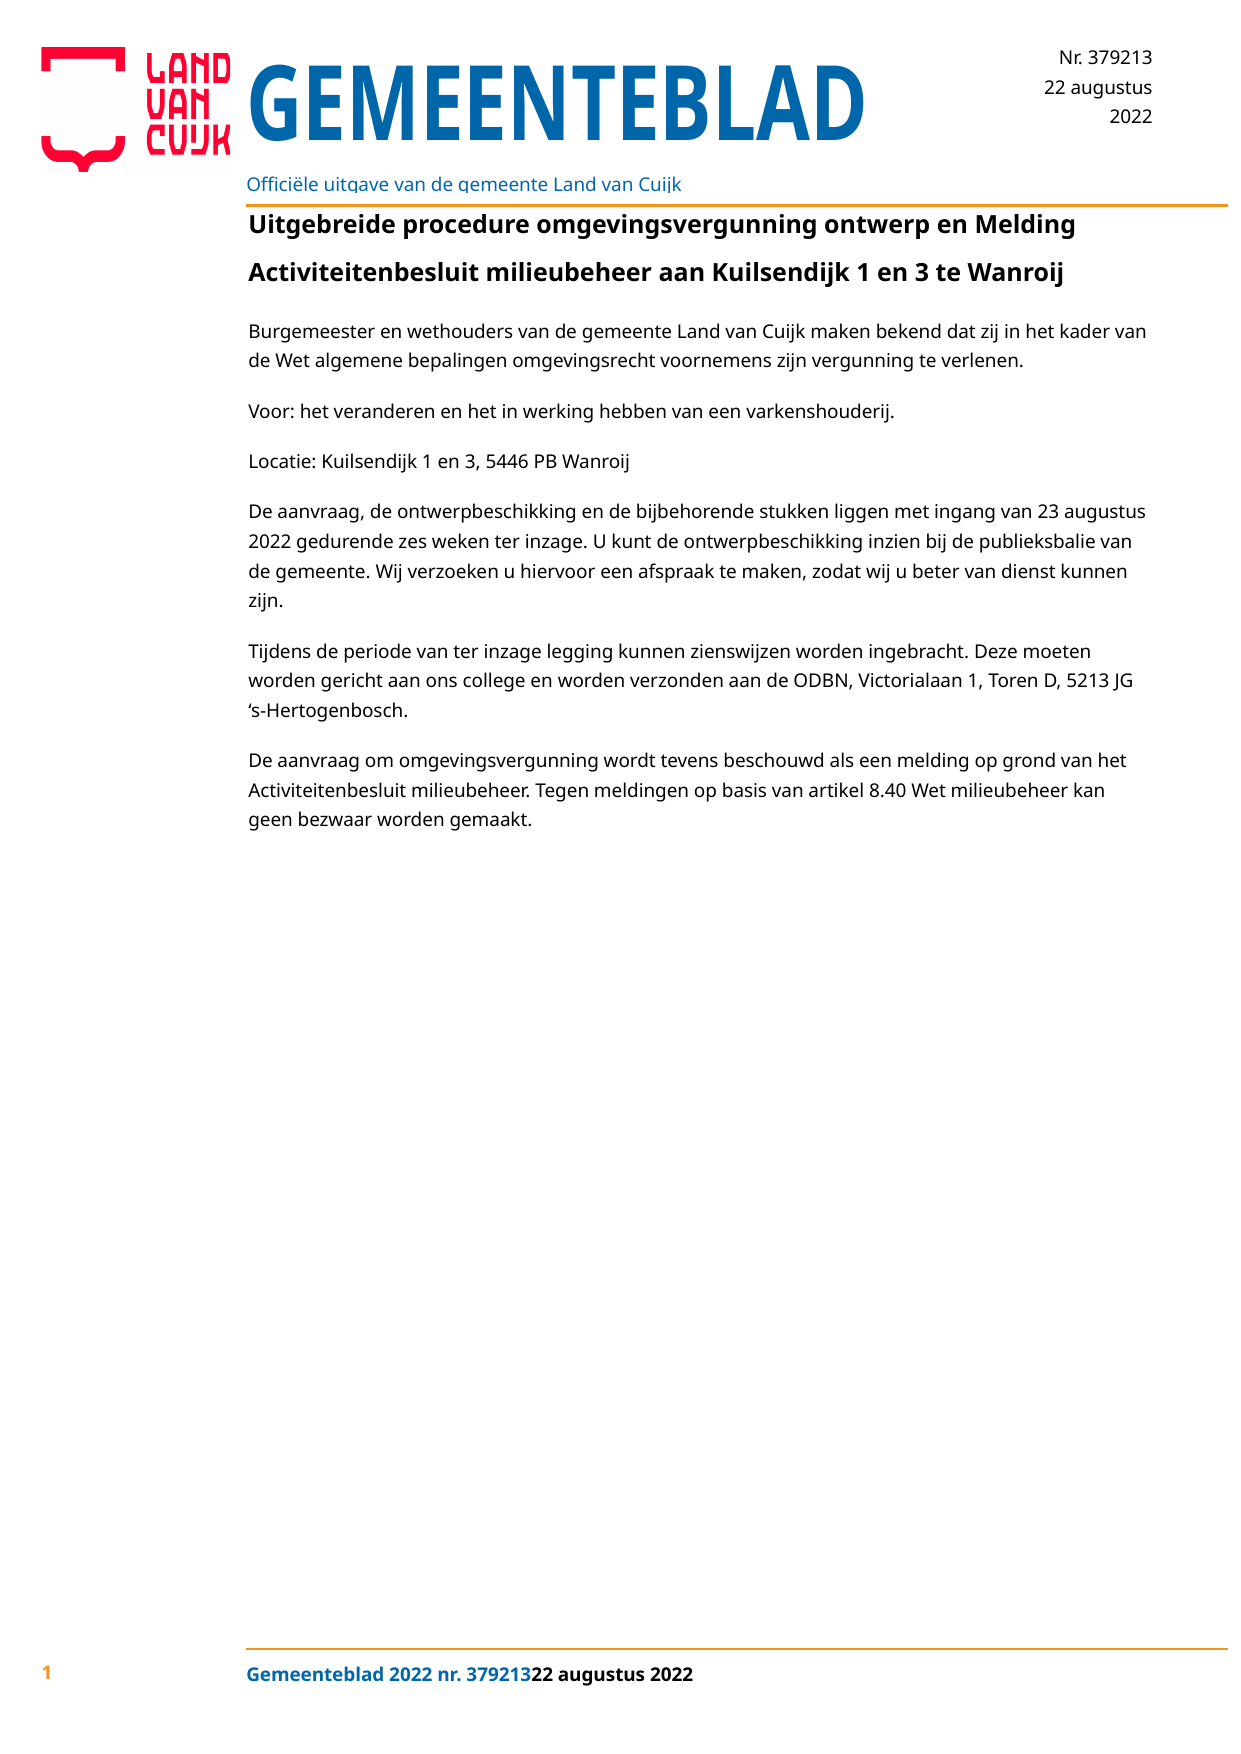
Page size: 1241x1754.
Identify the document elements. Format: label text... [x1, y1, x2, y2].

text Burgemeester en wethouders van de gemeente Land van Cuijk maken bekend dat zij in het kader van de Wet algemene bepalingen omgevingsrecht voornemens zijn vergunning te verlenen. [248, 318, 1152, 373]
text Tijdens de periode van ter inzage legging kunnen zienswijzen worden ingebracht. Deze moeten worden gericht aan ons college en worden verzonden aan de ODBN, Victorialaan 1, Toren D, 5213 JG ‘s-Hertogenbosch. [248, 638, 1152, 723]
picture [41, 47, 231, 172]
text De aanvraag, de ontwerpbeschikking en de bijbehorende stukken liggen met ingang van 23 augustus 2022 gedurende zes weken ter inzage. U kunt de ontwerpbeschikking inzien bij de publieksbalie van de gemeente. Wij verzoeken u hiervoor een afspraak te maken, zodat wij u beter van dienst kunnen zijn. [248, 499, 1152, 613]
text Uitgebreide procedure omgevingsvergunning ontwerp en Melding Activiteitenbesluit milieubeheer aan Kuilsendijk 1 en 3 te Wanroij [248, 207, 1152, 288]
text Voor: het veranderen en het in werking hebben van een varkenshouderij. [248, 398, 1152, 424]
text De aanvraag om omgevingsvergunning wordt tevens beschouwd als een melding op grond van het Activiteitenbesluit milieubeheer. Tegen meldingen op basis van artikel 8.40 Wet milieubeheer kan geen bezwaar worden gemaakt. [248, 747, 1152, 832]
text Locatie: Kuilsendijk 1 en 3, 5446 PB Wanroij [248, 448, 1152, 474]
